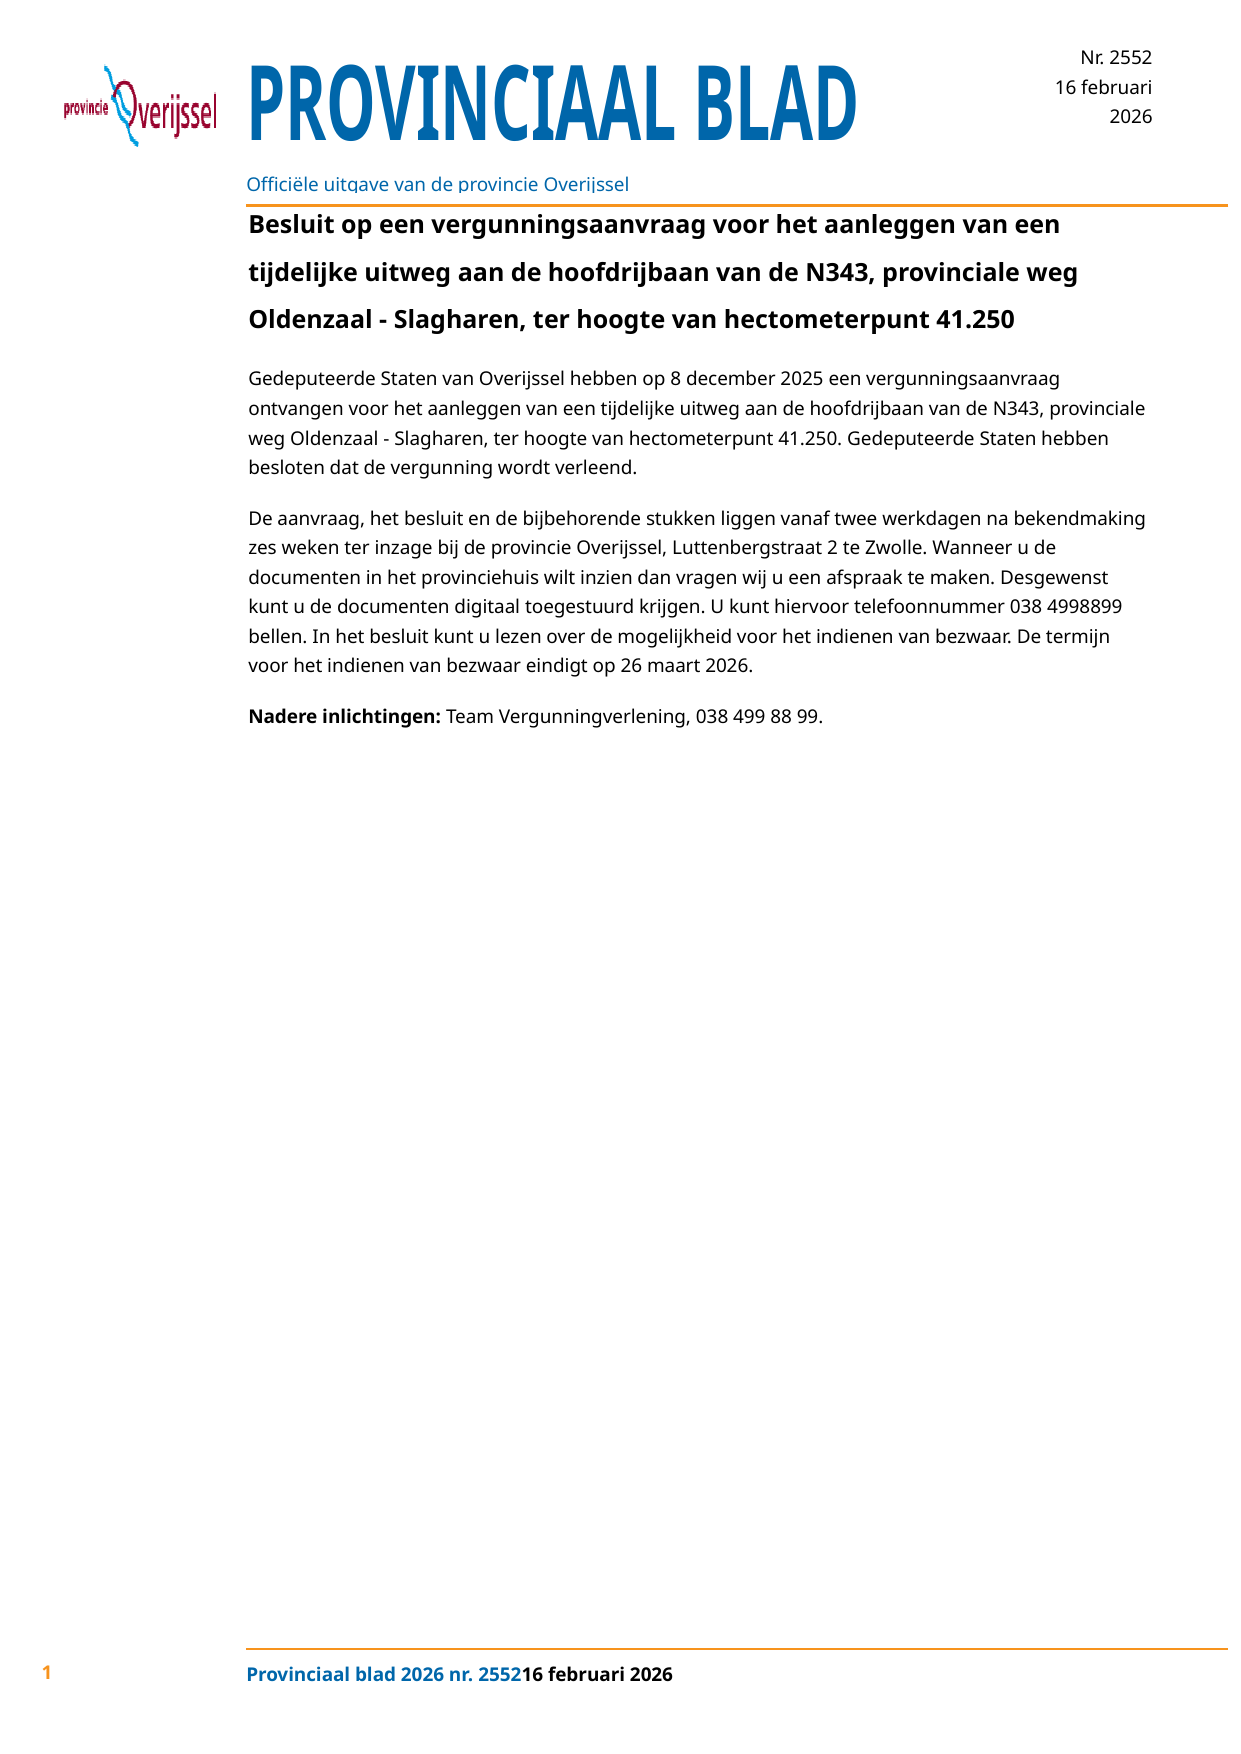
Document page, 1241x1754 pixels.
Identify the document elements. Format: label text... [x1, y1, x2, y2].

text De aanvraag, het besluit en de bijbehorende stukken liggen vanaf twee werkdagen na bekendmaking zes weken ter inzage bij de provincie Overijssel, Luttenbergstraat 2 te Zwolle. Wanneer u de documenten in het provinciehuis wilt inzien dan vragen wij u een afspraak te maken. Desgewenst kunt u de documenten digitaal toegestuurd krijgen. U kunt hiervoor telefoonnummer 038 4998899 bellen. In het besluit kunt u lezen over de mogelijkheid voor het indienen van bezwaar. De termijn voor het indienen van bezwaar eindigt op 26 maart 2026. [248, 505, 1152, 678]
text Nadere inlichtingen: Team Vergunningverlening, 038 499 88 99. [248, 703, 1152, 729]
text Gedeputeerde Staten van Overijssel hebben op 8 december 2025 een vergunningsaanvraag ontvangen voor het aanleggen van een tijdelijke uitweg aan de hoofdrijbaan van de N343, provinciale weg Oldenzaal - Slagharen, ter hoogte van hectometerpunt 41.250. Gedeputeerde Staten hebben besloten dat de vergunning wordt verleend. [248, 366, 1152, 480]
picture [41, 47, 231, 172]
text Besluit op een vergunningsaanvraag voor het aanleggen van een tijdelijke uitweg aan de hoofdrijbaan van de N343, provinciale weg Oldenzaal - Slagharen, ter hoogte van hectometerpunt 41.250 [248, 207, 1152, 336]
